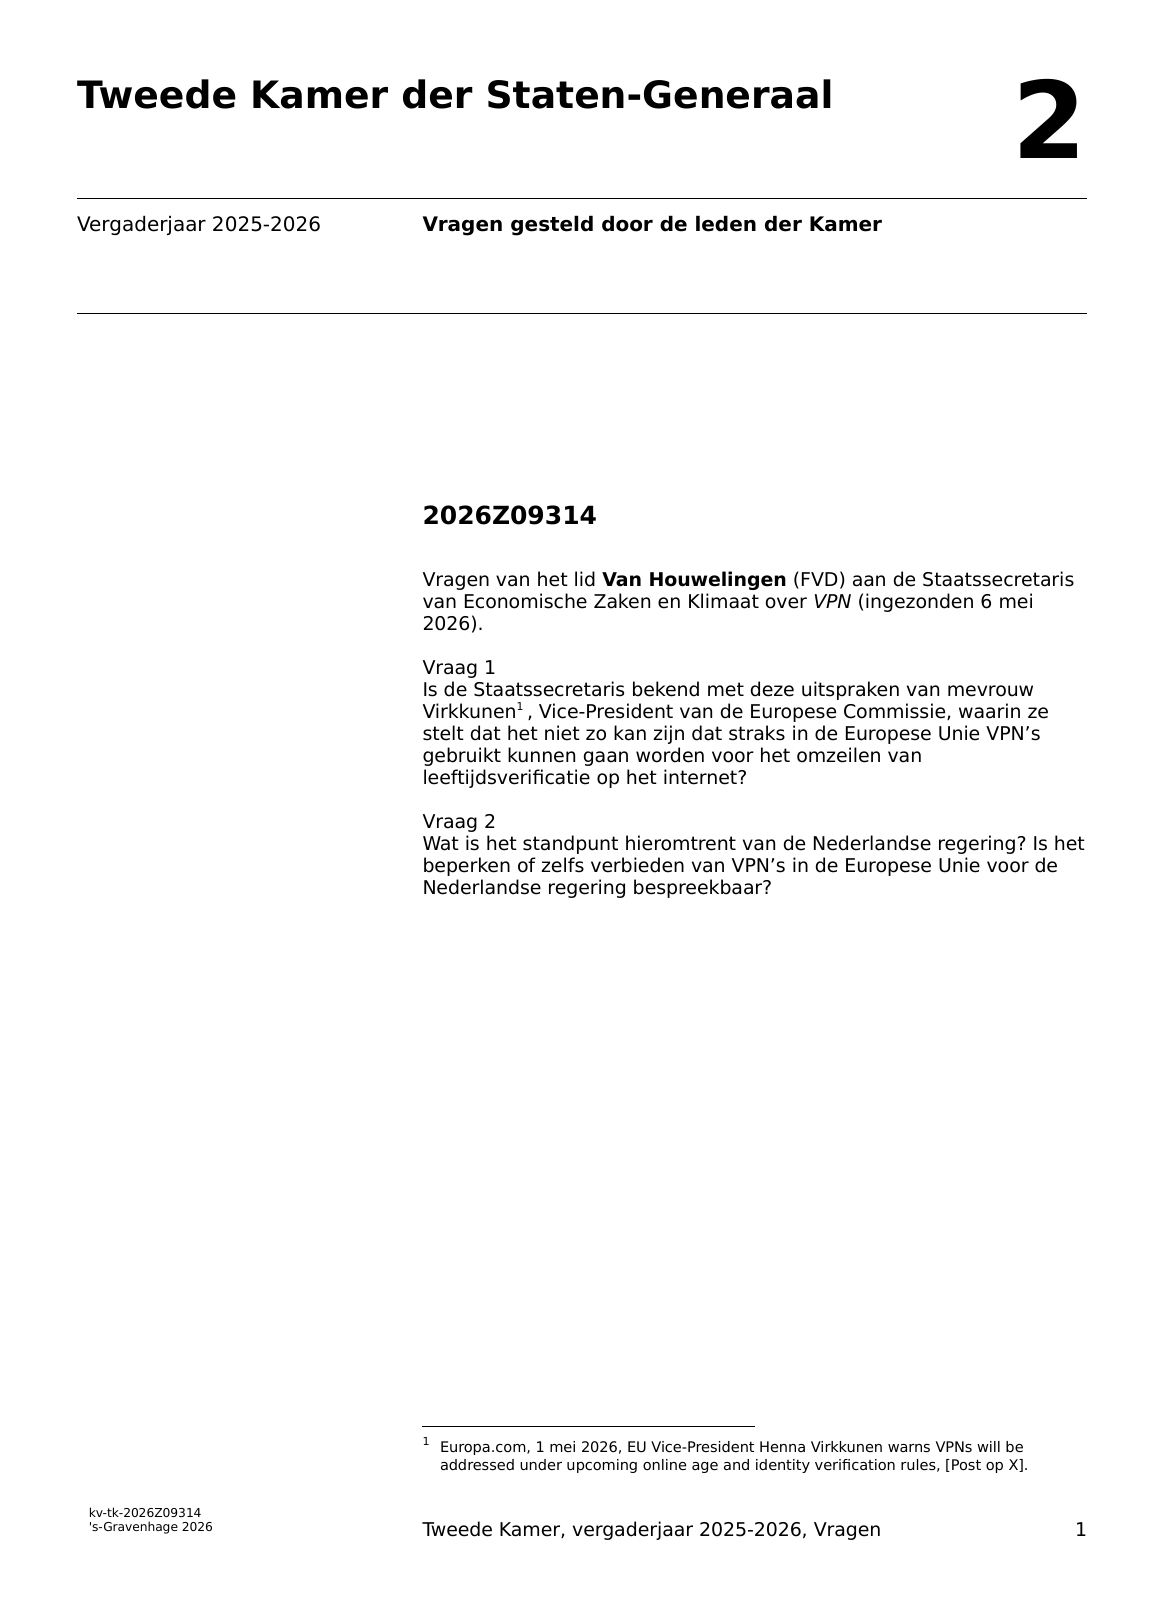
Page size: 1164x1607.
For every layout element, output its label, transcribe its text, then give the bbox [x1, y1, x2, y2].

text Is de Staatssecretaris bekend met deze uitspraken van mevrouw Virkkunen, Vice-President van de Europese Commissie, waarin ze stelt dat het niet zo kan zijn dat straks in de Europese Unie VPN’s gebruikt kunnen gaan worden voor het omzeilen van leeftijdsverificatie op het internet? [422, 679, 1087, 789]
table_cell Vergaderjaar 2025-2026 [77, 199, 422, 313]
table_cell Vragen gesteld door de leden der Kamer [422, 199, 1087, 313]
text 's-Gravenhage 2026 [88, 1520, 323, 1534]
text Europa.com, 1 mei 2026, EU Vice-President Henna Virkkunen warns VPNs will be addressed under upcoming online age and identity verification rules, [Post op X]. [422, 1435, 1087, 1474]
text Vraag 2 [422, 811, 1087, 833]
text Vragen van het lid Van Houwelingen (FVD) aan de Staatssecretaris van Economische Zaken en Klimaat over VPN (ingezonden 6 mei 2026). [422, 569, 1087, 635]
text Vraag 1 [422, 657, 1087, 679]
text Wat is het standpunt hieromtrent van de Nederlandse regering? Is het beperken of zelfs verbieden van VPN’s in de Europese Unie voor de Nederlandse regering bespreekbaar? [422, 833, 1087, 899]
table_header Tweede Kamer der Staten-Generaal [77, 59, 886, 198]
text kv-tk-2026Z09314 [88, 1506, 323, 1520]
table_header 2 [886, 59, 1087, 198]
text 2026Z09314 [422, 501, 1087, 531]
